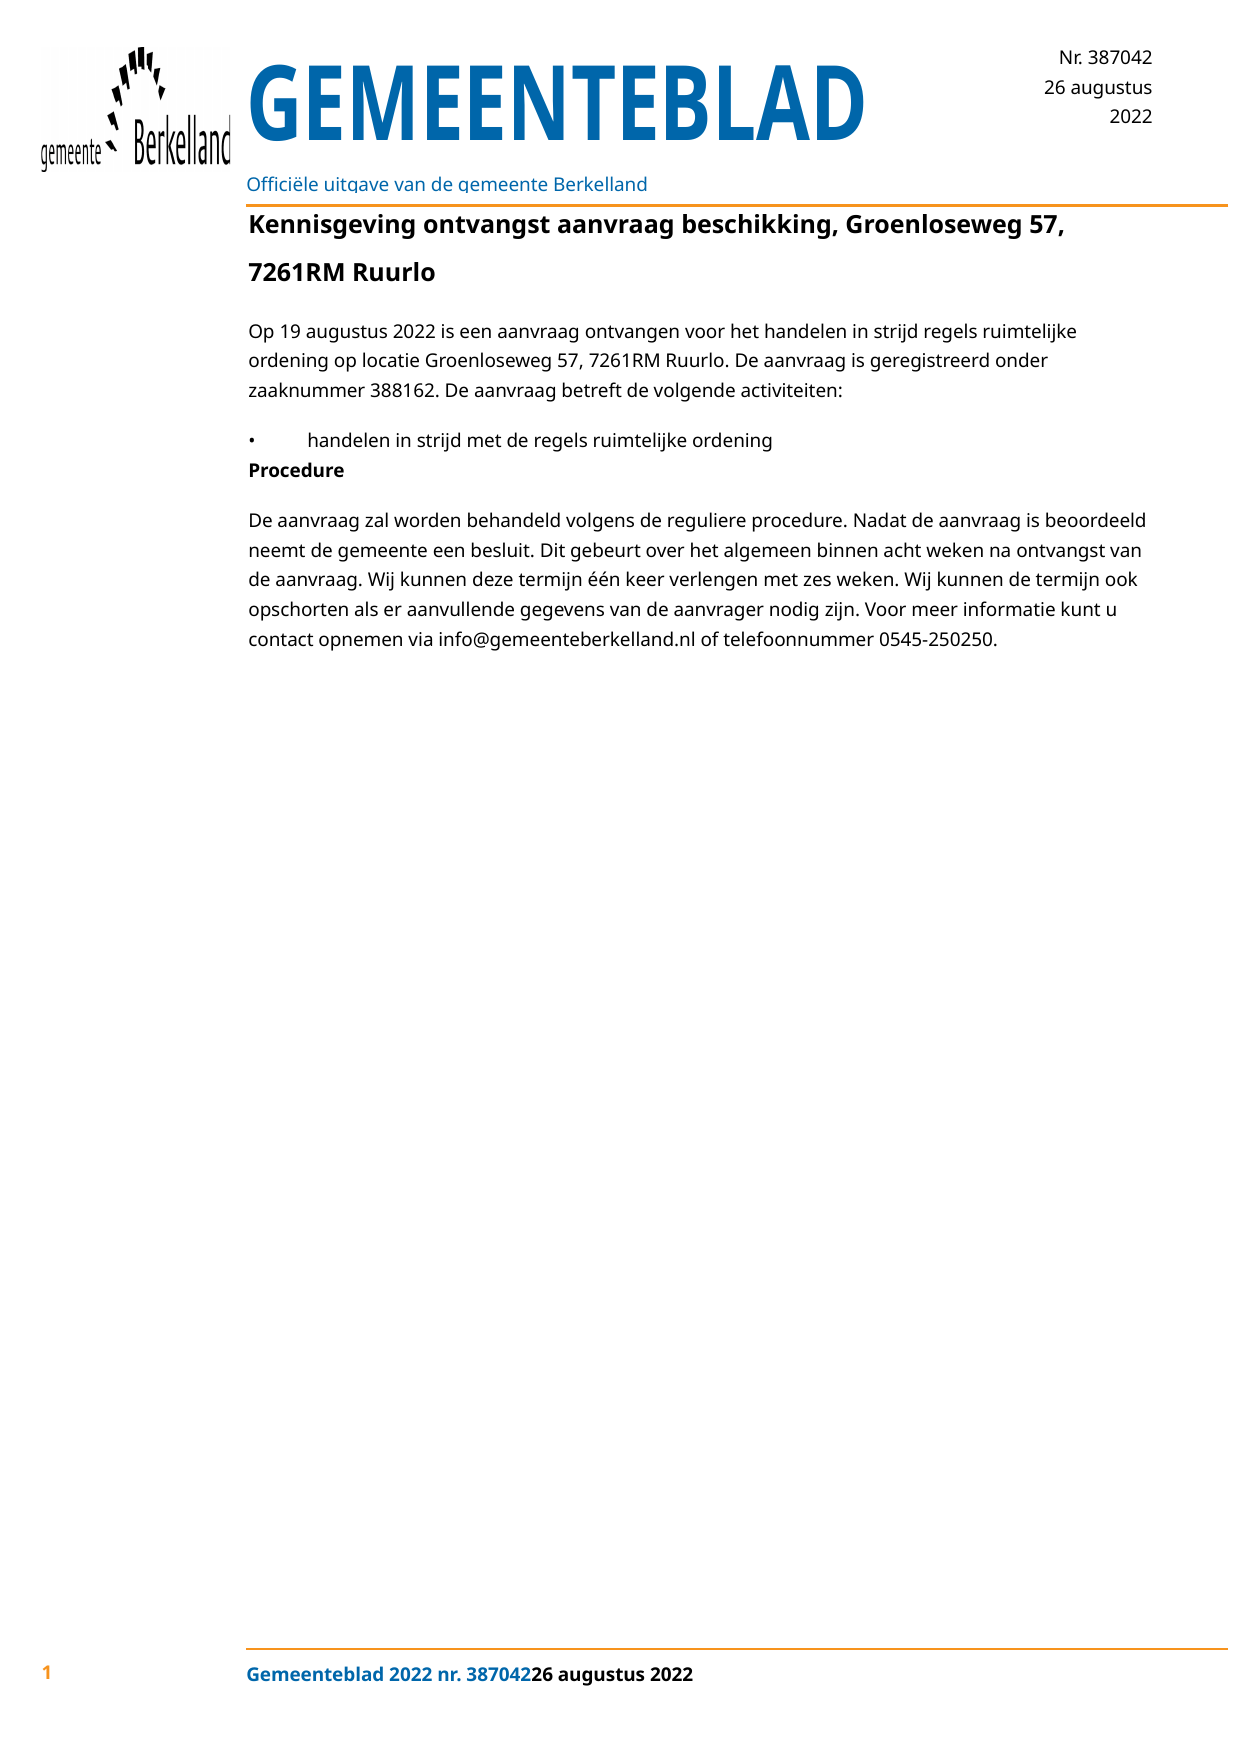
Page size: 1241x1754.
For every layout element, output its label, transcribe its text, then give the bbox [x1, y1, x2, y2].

list handelen in strijd met de regels ruimtelijke ordening [248, 427, 1152, 453]
text De aanvraag zal worden behandeld volgens de reguliere procedure. Nadat de aanvraag is beoordeeld neemt de gemeente een besluit. Dit gebeurt over het algemeen binnen acht weken na ontvangst van de aanvraag. Wij kunnen deze termijn één keer verlengen met zes weken. Wij kunnen de termijn ook opschorten als er aanvullende gegevens van de aanvrager nodig zijn. Voor meer informatie kunt u contact opnemen via info@gemeenteberkelland.nl of telefoonnummer 0545-250250. [248, 507, 1152, 652]
text Kennisgeving ontvangst aanvraag beschikking, Groenloseweg 57, 7261RM Ruurlo [248, 207, 1152, 288]
text Op 19 augustus 2022 is een aanvraag ontvangen voor het handelen in strijd regels ruimtelijke ordening op locatie Groenloseweg 57, 7261RM Ruurlo. De aanvraag is geregistreerd onder zaaknummer 388162. De aanvraag betreft de volgende activiteiten: [248, 318, 1152, 403]
text Procedure [248, 457, 1152, 483]
picture [41, 47, 231, 172]
